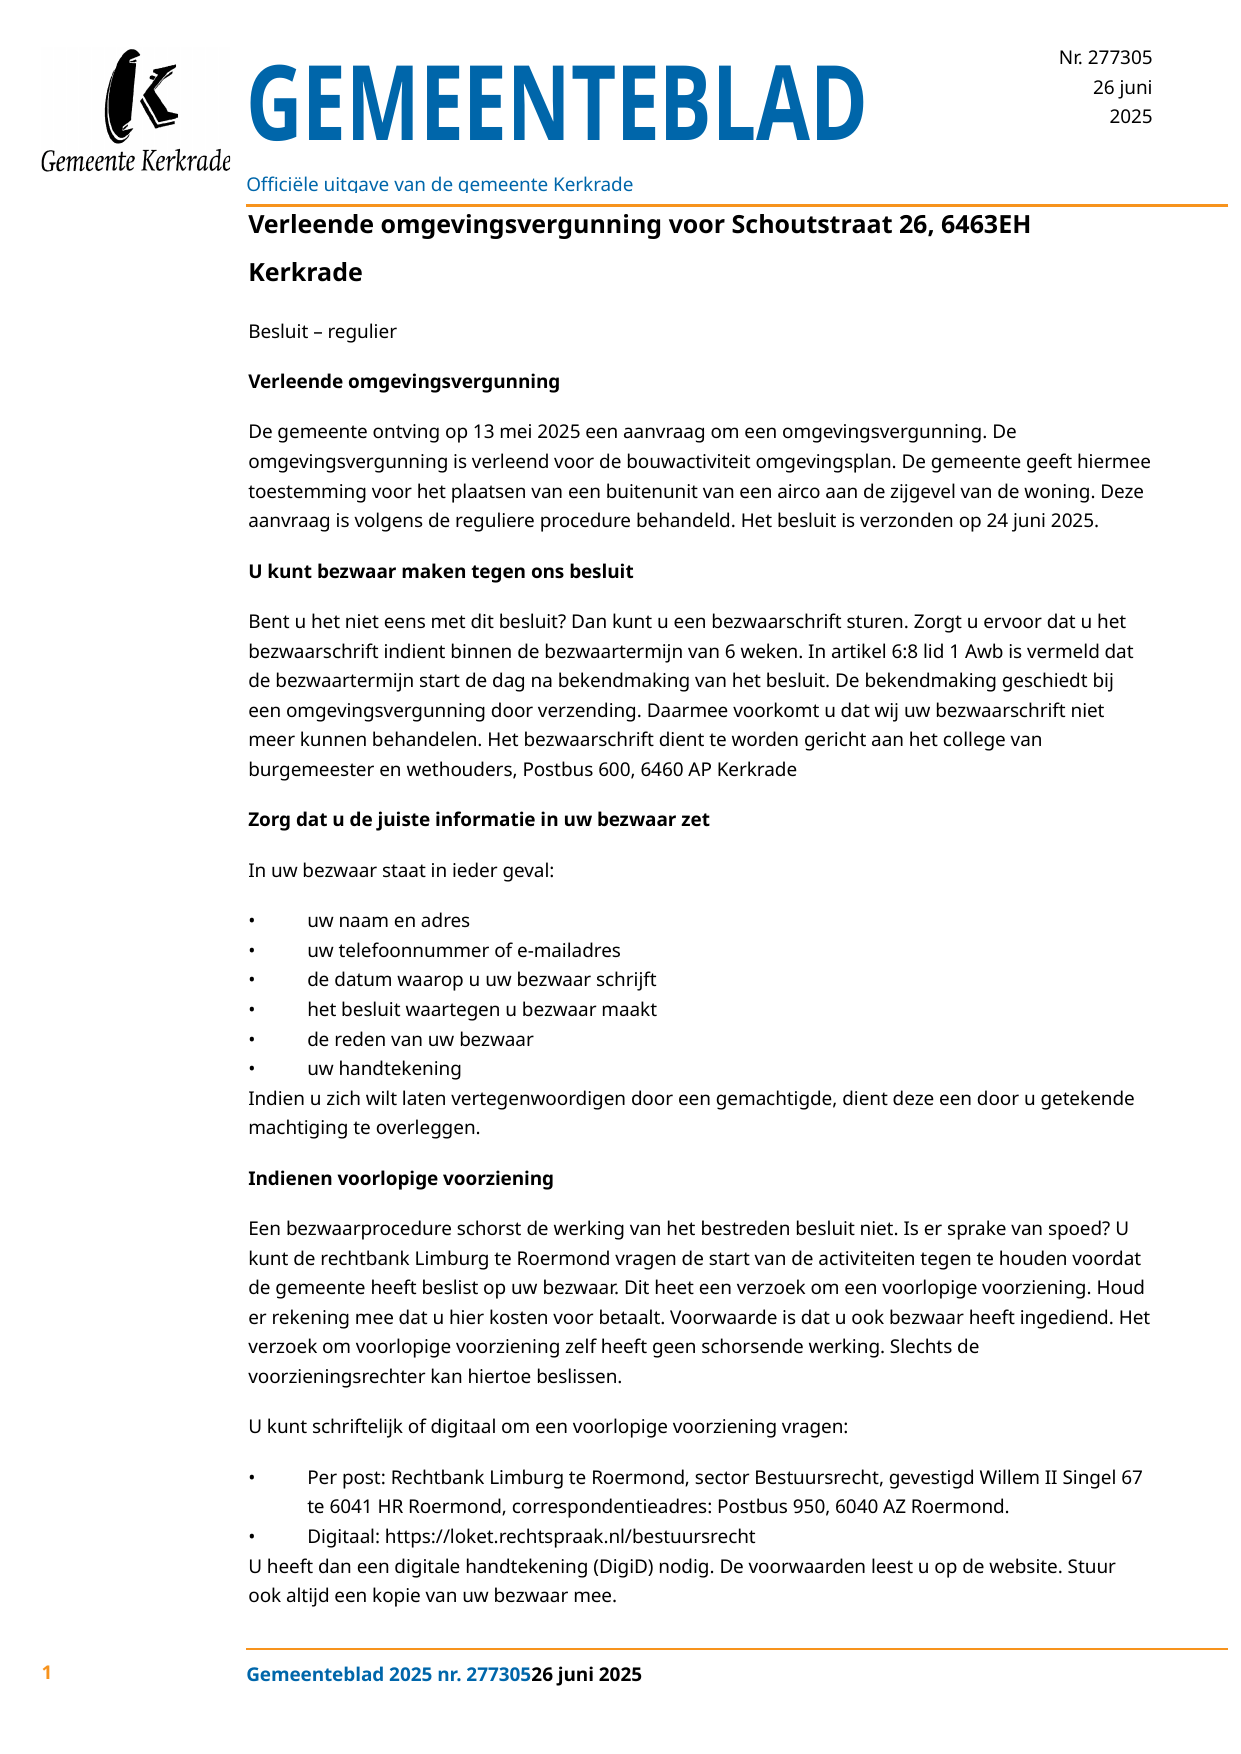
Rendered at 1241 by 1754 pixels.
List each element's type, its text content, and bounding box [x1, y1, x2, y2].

text Een bezwaarprocedure schorst de werking van het bestreden besluit niet. Is er sprake van spoed? U kunt de rechtbank Limburg te Roermond vragen de start van de activiteiten tegen te houden voordat de gemeente heeft beslist op uw bezwaar. Dit heet een verzoek om een voorlopige voorziening. Houd er rekening mee dat u hier kosten voor betaalt. Voorwaarde is dat u ook bezwaar heeft ingediend. Het verzoek om voorlopige voorziening zelf heeft geen schorsende werking. Slechts de voorzieningsrechter kan hiertoe beslissen. [248, 1215, 1152, 1389]
text Besluit – regulier [248, 318, 1152, 344]
text Zorg dat u de juiste informatie in uw bezwaar zet [248, 807, 1152, 832]
text Verleende omgevingsvergunning [248, 368, 1152, 394]
list het besluit waartegen u bezwaar maakt [248, 996, 1152, 1022]
text De gemeente ontving op 13 mei 2025 een aanvraag om een omgevingsvergunning. De omgevingsvergunning is verleend voor de bouwactiviteit omgevingsplan. De gemeente geeft hiermee toestemming voor het plaatsen van een buitenunit van een airco aan de zijgevel van de woning. Deze aanvraag is volgens de reguliere procedure behandeld. Het besluit is verzonden op 24 juni 2025. [248, 419, 1152, 533]
text Bent u het niet eens met dit besluit? Dan kunt u een bezwaarschrift sturen. Zorgt u ervoor dat u het bezwaarschrift indient binnen de bezwaartermijn van 6 weken. In artikel 6:8 lid 1 Awb is vermeld dat de bezwaartermijn start de dag na bekendmaking van het besluit. De bekendmaking geschiedt bij een omgevingsvergunning door verzending. Daarmee voorkomt u dat wij uw bezwaarschrift niet meer kunnen behandelen. Het bezwaarschrift dient te worden gericht aan het college van burgemeester en wethouders, Postbus 600, 6460 AP Kerkrade [248, 608, 1152, 782]
list Digitaal: https://loket.rechtspraak.nl/bestuursrecht [248, 1523, 1152, 1549]
list de datum waarop u uw bezwaar schrijft [248, 967, 1152, 992]
text U kunt schriftelijk of digitaal om een voorlopige voorziening vragen: [248, 1414, 1152, 1439]
text Indienen voorlopige voorziening [248, 1165, 1152, 1191]
picture [41, 47, 231, 172]
list uw naam en adres [248, 907, 1152, 933]
text Indien u zich wilt laten vertegenwoordigen door een gemachtigde, dient deze een door u getekende machtiging te overleggen. [248, 1085, 1152, 1140]
list Per post: Rechtbank Limburg te Roermond, sector Bestuursrecht, gevestigd Willem II Singel 67 te 6041 HR Roermond, correspondentieadres: Postbus 950, 6040 AZ Roermond. [248, 1464, 1152, 1519]
text Verleende omgevingsvergunning voor Schoutstraat 26, 6463EH Kerkrade [248, 207, 1152, 288]
text U kunt bezwaar maken tegen ons besluit [248, 558, 1152, 584]
list de reden van uw bezwaar [248, 1026, 1152, 1052]
text In uw bezwaar staat in ieder geval: [248, 857, 1152, 883]
text U heeft dan een digitale handtekening (DigiD) nodig. De voorwaarden leest u op de website. Stuur ook altijd een kopie van uw bezwaar mee. [248, 1553, 1152, 1608]
list uw handtekening [248, 1055, 1152, 1081]
list uw telefoonnummer of e-mailadres [248, 937, 1152, 963]
